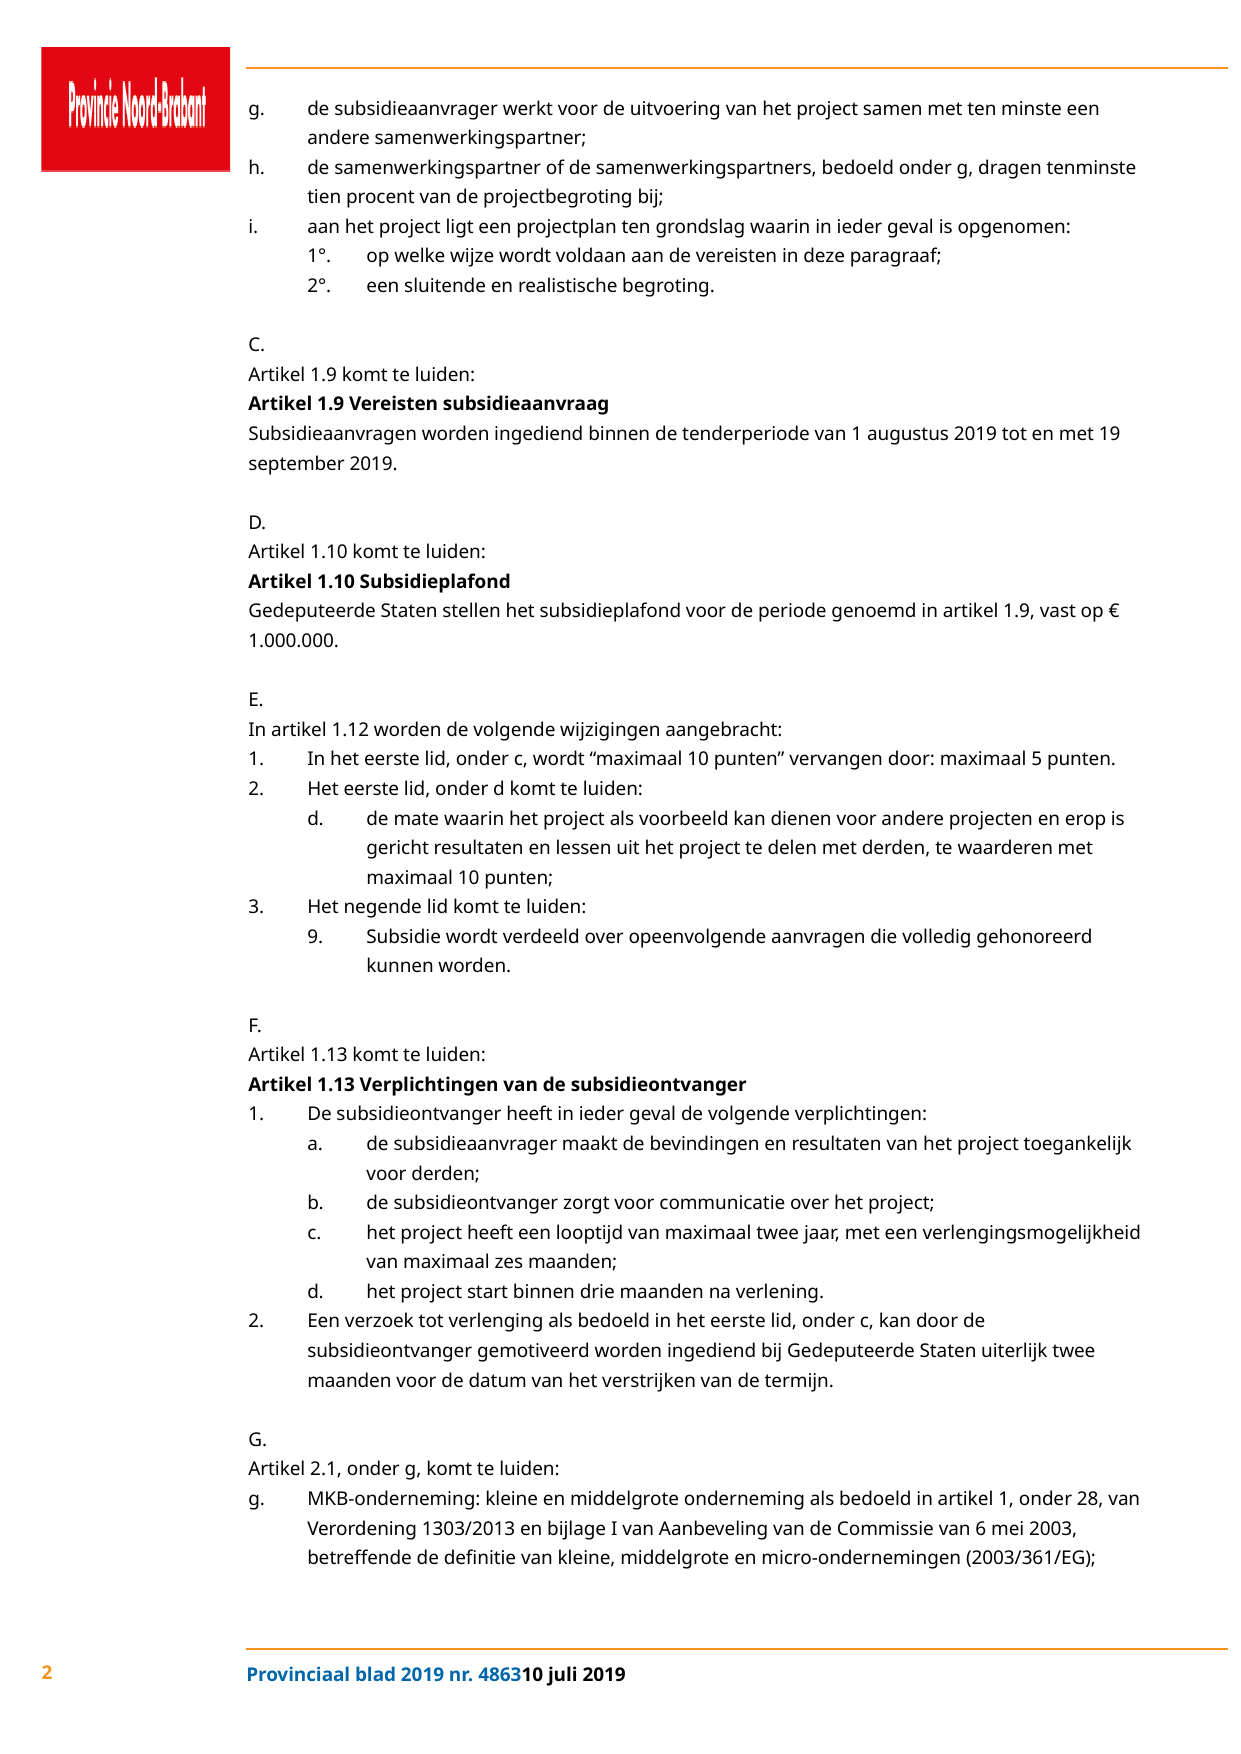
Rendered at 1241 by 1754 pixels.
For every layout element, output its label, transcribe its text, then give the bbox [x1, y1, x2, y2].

list Subsidie wordt verdeeld over opeenvolgende aanvragen die volledig gehonoreerd kunnen worden. [307, 923, 1152, 978]
text Artikel 1.10 komt te luiden: [248, 538, 1152, 564]
list op welke wijze wordt voldaan aan de vereisten in deze paragraaf; [307, 243, 1152, 268]
text Subsidieaanvragen worden ingediend binnen de tenderperiode van 1 augustus 2019 tot en met 19 september 2019. [248, 420, 1152, 476]
text Artikel 1.9 komt te luiden: [248, 361, 1152, 387]
text C. [248, 331, 1152, 357]
text E. [248, 686, 1152, 712]
text Artikel 1.13 komt te luiden: [248, 1041, 1152, 1067]
text D. [248, 509, 1152, 535]
text F. [248, 1012, 1152, 1038]
list het project start binnen drie maanden na verlening. [307, 1278, 1152, 1304]
list de subsidieaanvrager werkt voor de uitvoering van het project samen met ten minste een andere samenwerkingspartner; [248, 95, 1152, 150]
list Het eerste lid, onder d komt te luiden: [248, 775, 1152, 801]
list de subsidieontvanger zorgt voor communicatie over het project; [307, 1189, 1152, 1215]
list de subsidieaanvrager maakt de bevindingen en resultaten van het project toegankelijk voor derden; [307, 1130, 1152, 1186]
list In het eerste lid, onder c, wordt “maximaal 10 punten” vervangen door: maximaal 5 punten. [248, 746, 1152, 771]
text Artikel 1.13 Verplichtingen van de subsidieontvanger [248, 1071, 1152, 1097]
text Gedeputeerde Staten stellen het subsidieplafond voor de periode genoemd in artikel 1.9, vast op € 1.000.000. [248, 598, 1152, 653]
list Het negende lid komt te luiden: [248, 893, 1152, 919]
text Artikel 1.10 Subsidieplafond [248, 568, 1152, 594]
text G. [248, 1426, 1152, 1452]
picture [41, 47, 231, 172]
text Artikel 1.9 Vereisten subsidieaanvraag [248, 391, 1152, 416]
list de mate waarin het project als voorbeeld kan dienen voor andere projecten en erop is gericht resultaten en lessen uit het project te delen met derden, te waarderen met maximaal 10 punten; [307, 805, 1152, 890]
text Artikel 2.1, onder g, komt te luiden: [248, 1456, 1152, 1481]
list Een verzoek tot verlenging als bedoeld in het eerste lid, onder c, kan door de subsidieontvanger gemotiveerd worden ingediend bij Gedeputeerde Staten uiterlijk twee maanden voor de datum van het verstrijken van de termijn. [248, 1308, 1152, 1393]
list MKB-onderneming: kleine en middelgrote onderneming als bedoeld in artikel 1, onder 28, van Verordening 1303/2013 en bijlage I van Aanbeveling van de Commissie van 6 mei 2003, betreffende de definitie van kleine, middelgrote en micro-ondernemingen (2003/361/EG); [248, 1485, 1152, 1570]
list de samenwerkingspartner of de samenwerkingspartners, bedoeld onder g, dragen tenminste tien procent van de projectbegroting bij; [248, 154, 1152, 209]
list het project heeft een looptijd van maximaal twee jaar, met een verlengingsmogelijkheid van maximaal zes maanden; [307, 1219, 1152, 1274]
list een sluitende en realistische begroting. [307, 272, 1152, 298]
text In artikel 1.12 worden de volgende wijzigingen aangebracht: [248, 716, 1152, 742]
list De subsidieontvanger heeft in ieder geval de volgende verplichtingen: [248, 1101, 1152, 1126]
list aan het project ligt een projectplan ten grondslag waarin in ieder geval is opgenomen: [248, 213, 1152, 239]
